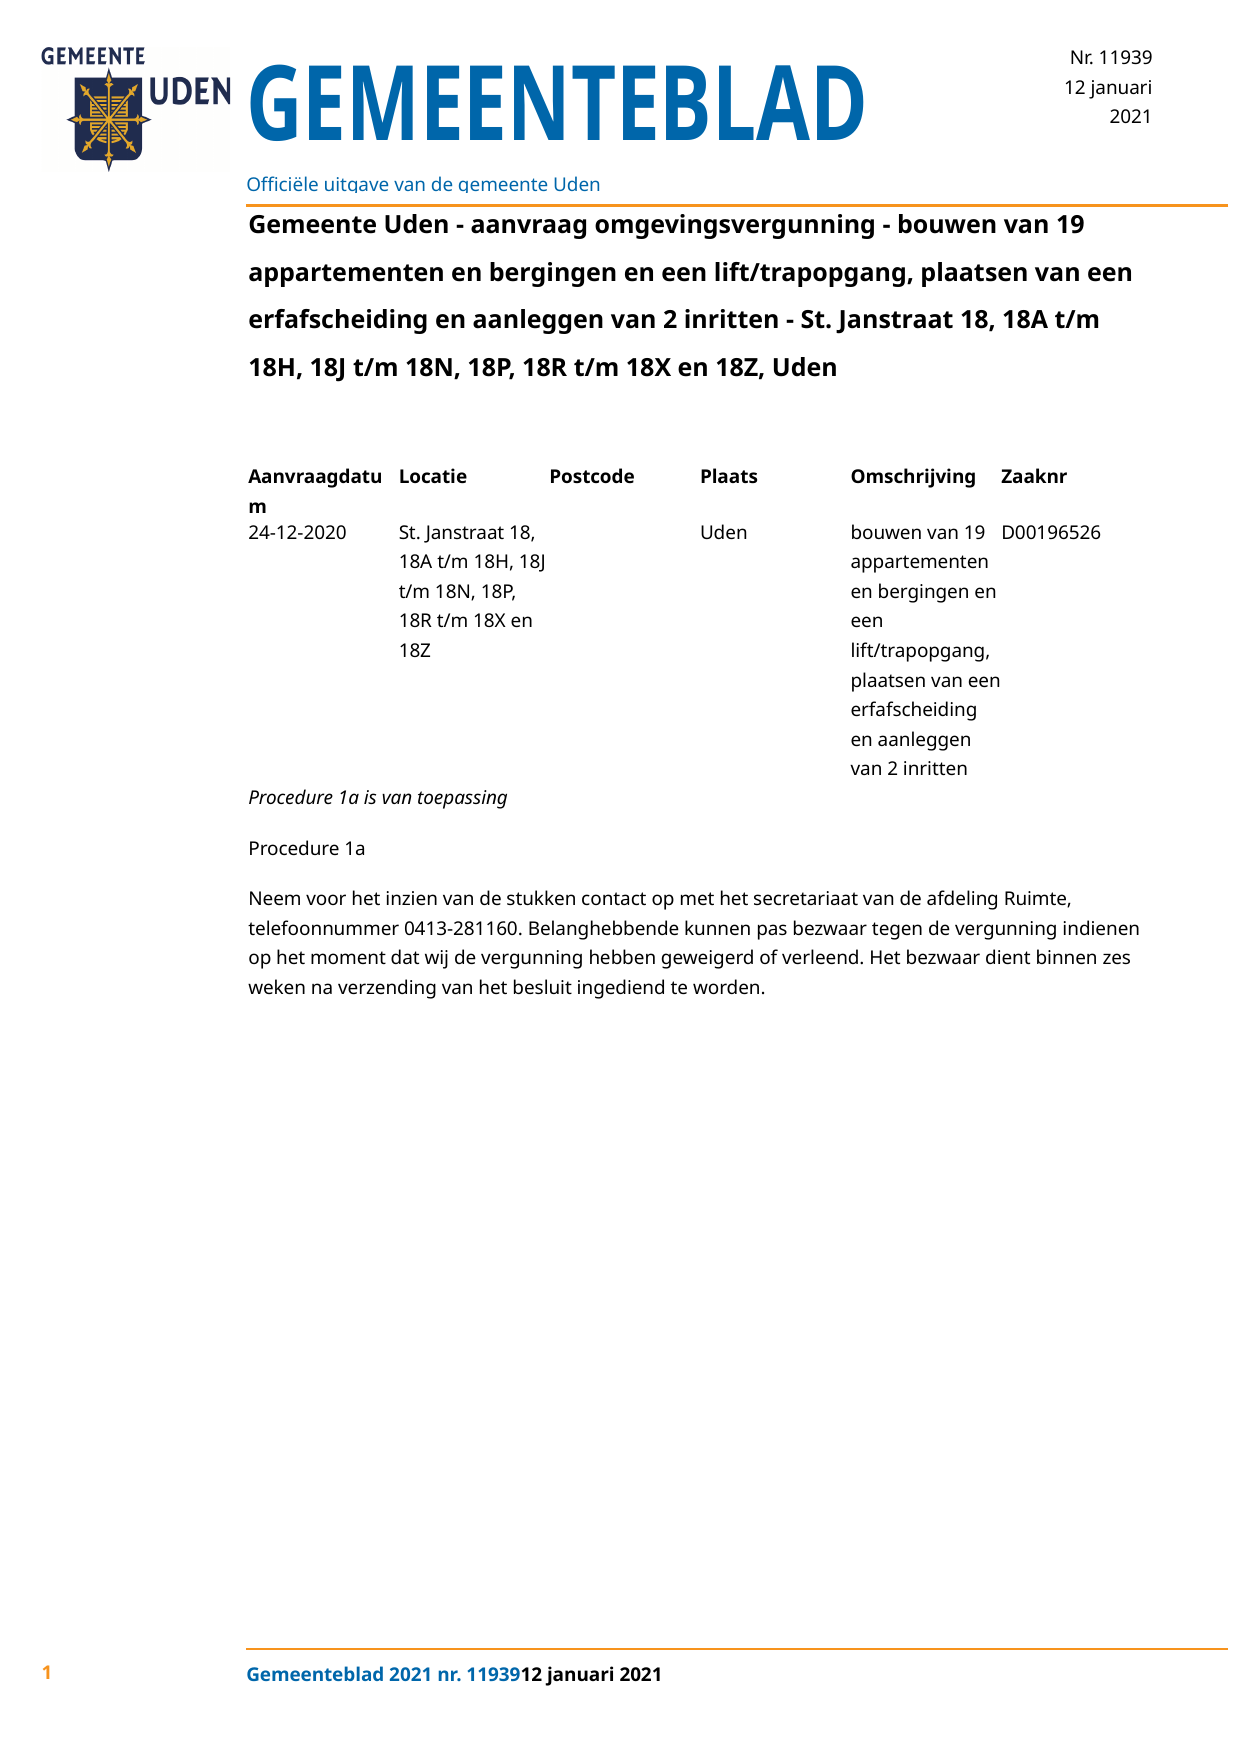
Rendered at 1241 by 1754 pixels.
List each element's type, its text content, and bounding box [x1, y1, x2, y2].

table_cell St. Janstraat 18, 18A t/m 18H, 18J t/m 18N, 18P, 18R t/m 18X en 18Z [399, 519, 549, 781]
table_cell [549, 519, 700, 781]
text Neem voor het inzien van de stukken contact op met het secretariaat van de afdeling Ruimte, telefoonnummer 0413-281160. Belanghebbende kunnen pas bezwaar tegen de vergunning indienen op het moment dat wij de vergunning hebben geweigerd of verleend. Het bezwaar dient binnen zes weken na verzending van het besluit ingediend te worden. [248, 885, 1152, 1000]
table_header Locatie [399, 464, 549, 519]
text Procedure 1a is van toepassing [248, 784, 1152, 810]
text Procedure 1a [248, 835, 1152, 861]
table_cell D00196526 [1001, 519, 1152, 781]
table_header Postcode [549, 464, 700, 519]
table_cell bouwen van 19 appartementen en bergingen en een lift/trapopgang, plaatsen van een erfafscheiding en aanleggen van 2 inritten [850, 519, 1001, 781]
table_header Aanvraagdatum [248, 464, 398, 519]
text Gemeente Uden - aanvraag omgevingsvergunning - bouwen van 19 appartementen en bergingen en een lift/trapopgang, plaatsen van een erfafscheiding en aanleggen van 2 inritten - St. Janstraat 18, 18A t/m 18H, 18J t/m 18N, 18P, 18R t/m 18X en 18Z, Uden [248, 207, 1152, 384]
table_cell Uden [700, 519, 850, 781]
table_header Zaaknr [1001, 464, 1152, 519]
table_header Plaats [700, 464, 850, 519]
table_cell 24-12-2020 [248, 519, 398, 781]
picture [41, 47, 231, 172]
table_header Omschrijving [850, 464, 1001, 519]
